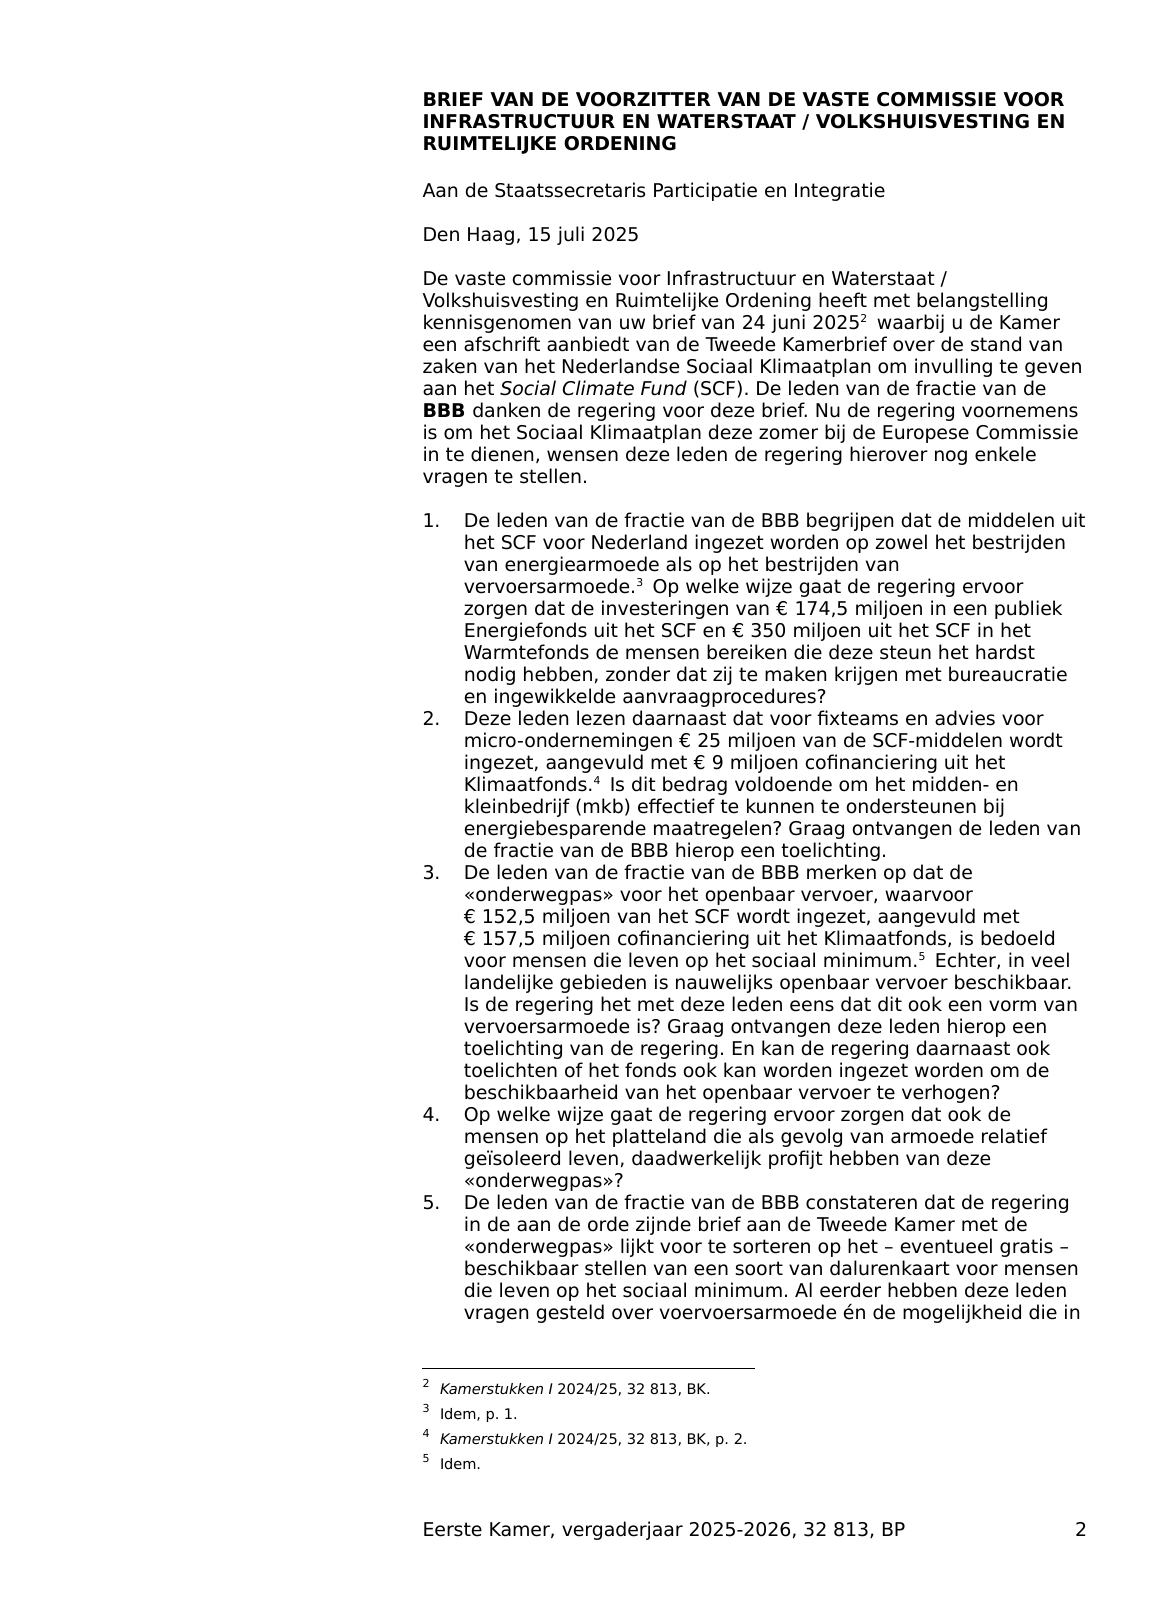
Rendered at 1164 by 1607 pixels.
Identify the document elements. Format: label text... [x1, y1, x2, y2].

subtitle BRIEF VAN DE VOORZITTER VAN DE VASTE COMMISSIE VOOR INFRASTRUCTUUR EN WATERSTAAT / VOLKSHUISVESTING EN RUIMTELIJKE ORDENING [422, 89, 1087, 155]
text Kamerstukken I 2024/25, 32 813, BK. [422, 1377, 1087, 1399]
text 1. De leden van de fractie van de BBB begrijpen dat de middelen uit het SCF voor Nederland ingezet worden op zowel het bestrijden van energiearmoede als op het bestrijden van vervoersarmoede. Op welke wijze gaat de regering ervoor zorgen dat de investeringen van € 174,5 miljoen in een publiek Energiefonds uit het SCF en € 350 miljoen uit het SCF in het Warmtefonds de mensen bereiken die deze steun het hardst nodig hebben, zonder dat zij te maken krijgen met bureaucratie en ingewikkelde aanvraagprocedures? [422, 510, 1087, 708]
text De vaste commissie voor Infrastructuur en Waterstaat / Volkshuisvesting en Ruimtelijke Ordening heeft met belangstelling kennisgenomen van uw brief van 24 juni 2025 waarbij u de Kamer een afschrift aanbiedt van de Tweede Kamerbrief over de stand van zaken van het Nederlandse Sociaal Klimaatplan om invulling te geven aan het Social Climate Fund (SCF). De leden van de fractie van de BBB danken de regering voor deze brief. Nu de regering voornemens is om het Sociaal Klimaatplan deze zomer bij de Europese Commissie in te dienen, wensen deze leden de regering hierover nog enkele vragen te stellen. [422, 268, 1087, 488]
text Idem. [422, 1452, 1087, 1474]
text Kamerstukken I 2024/25, 32 813, BK, p. 2. [422, 1427, 1087, 1449]
text 2. Deze leden lezen daarnaast dat voor fixteams en advies voor micro-ondernemingen € 25 miljoen van de SCF-middelen wordt ingezet, aangevuld met € 9 miljoen cofinanciering uit het Klimaatfonds. Is dit bedrag voldoende om het midden- en kleinbedrijf (mkb) effectief te kunnen te ondersteunen bij energiebesparende maatregelen? Graag ontvangen de leden van de fractie van de BBB hierop een toelichting. [422, 708, 1087, 862]
text Idem, p. 1. [422, 1402, 1087, 1424]
text Aan de Staatssecretaris Participatie en Integratie [422, 180, 1087, 202]
text 4. Op welke wijze gaat de regering ervoor zorgen dat ook de mensen op het platteland die als gevolg van armoede relatief geïsoleerd leven, daadwerkelijk profijt hebben van deze «onderwegpas»? [422, 1104, 1087, 1192]
text 3. De leden van de fractie van de BBB merken op dat de «onderwegpas» voor het openbaar vervoer, waarvoor € 152,5 miljoen van het SCF wordt ingezet, aangevuld met € 157,5 miljoen cofinanciering uit het Klimaatfonds, is bedoeld voor mensen die leven op het sociaal minimum. Echter, in veel landelijke gebieden is nauwelijks openbaar vervoer beschikbaar. Is de regering het met deze leden eens dat dit ook een vorm van vervoersarmoede is? Graag ontvangen deze leden hierop een toelichting van de regering. En kan de regering daarnaast ook toelichten of het fonds ook kan worden ingezet worden om de beschikbaarheid van het openbaar vervoer te verhogen? [422, 862, 1087, 1104]
text Den Haag, 15 juli 2025 [422, 224, 1087, 246]
text 5. De leden van de fractie van de BBB constateren dat de regering in de aan de orde zijnde brief aan de Tweede Kamer met de «onderwegpas» lijkt voor te sorteren op het – eventueel gratis – beschikbaar stellen van een soort van dalurenkaart voor mensen die leven op het sociaal minimum. Al eerder hebben deze leden vragen gesteld over voervoersarmoede én de mogelijkheid die in [422, 1192, 1087, 1323]
